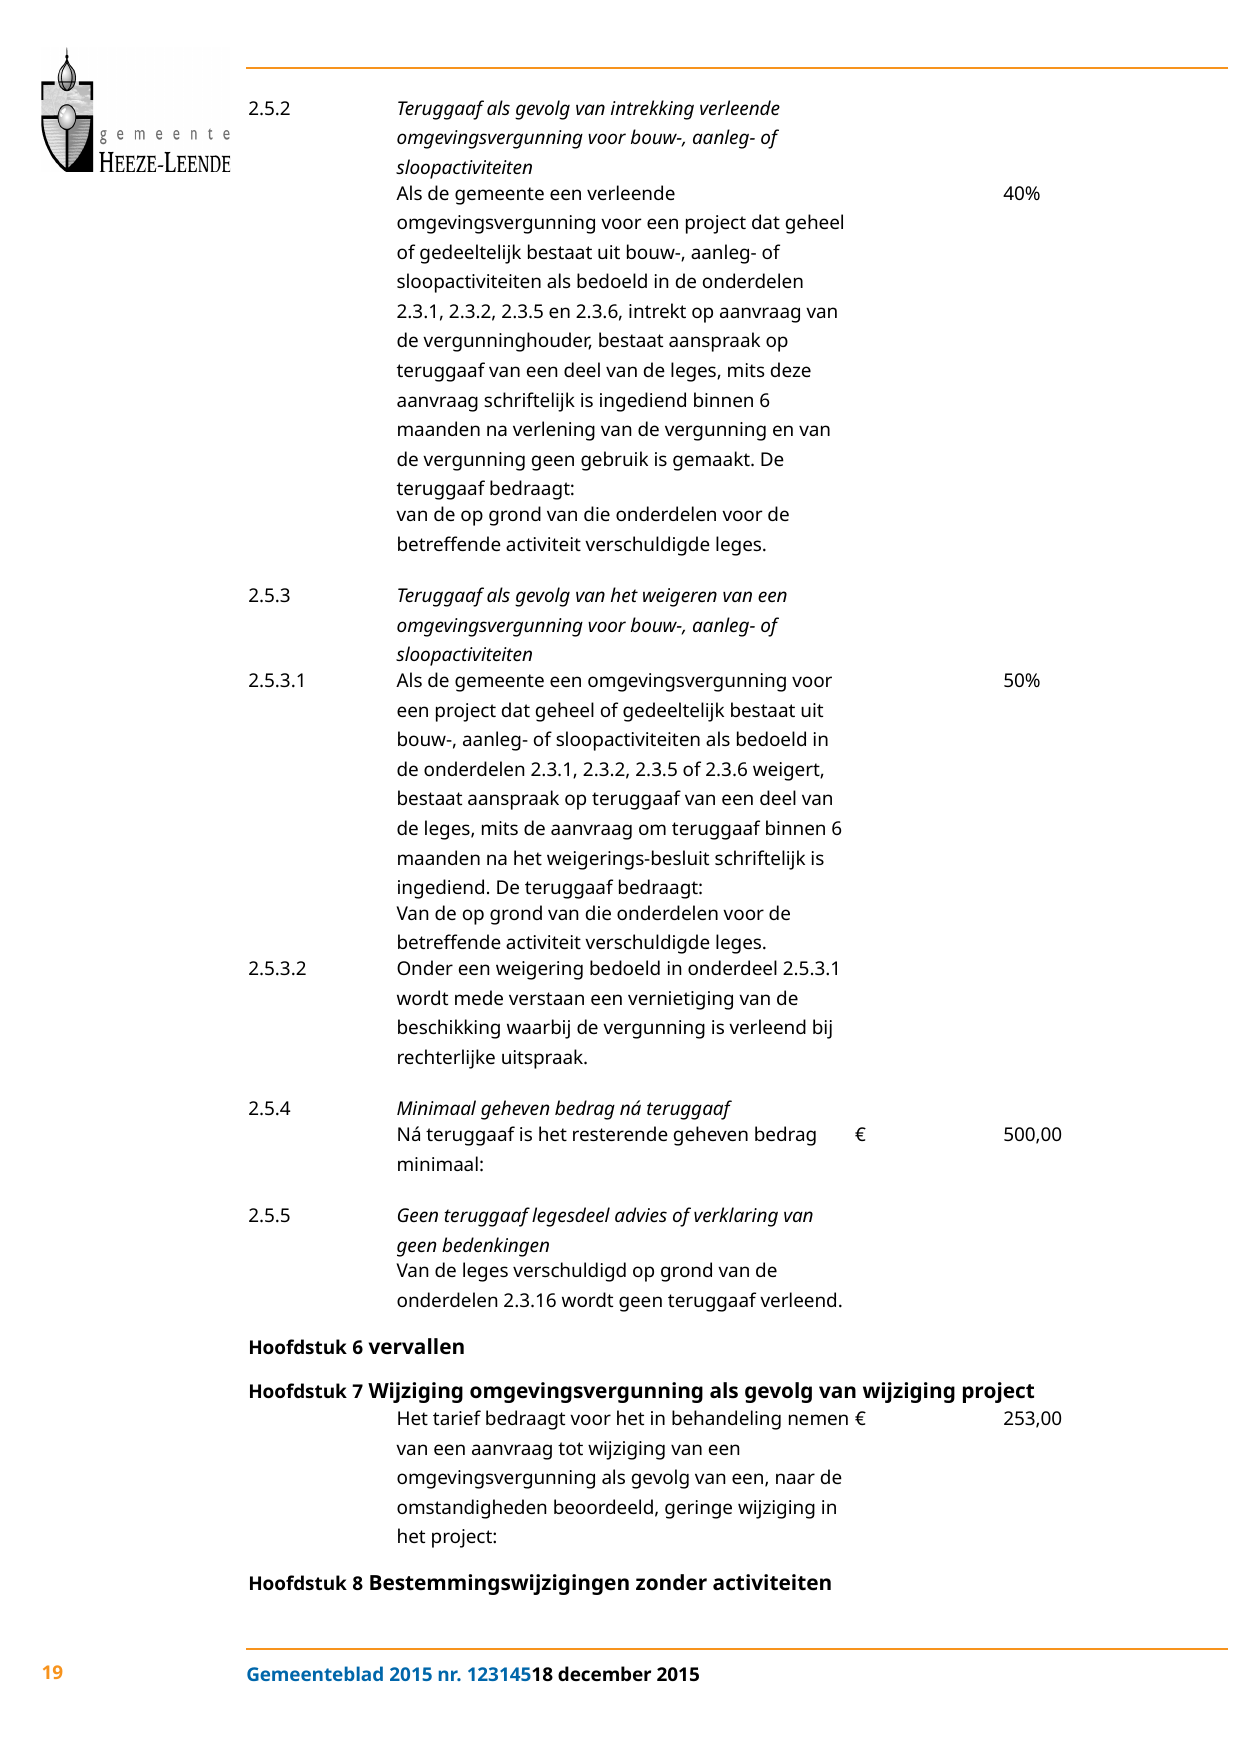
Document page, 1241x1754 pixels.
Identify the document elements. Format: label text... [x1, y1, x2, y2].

table_cell [855, 1096, 1003, 1121]
table_cell [248, 1177, 396, 1202]
table_cell Onder een weigering bedoeld in onderdeel 2.5.3.1 wordt mede verstaan een vernietiging van de beschikking waarbij de vergunning is verleend bij rechterlijke uitspraak. [396, 955, 855, 1070]
table_cell [1003, 501, 1152, 557]
table_cell [1003, 1177, 1152, 1202]
table_cell [248, 501, 396, 557]
table_cell [396, 1177, 855, 1202]
table_cell Van de op grond van die onderdelen voor de betreffende activiteit verschuldigde leges. [396, 900, 855, 955]
table_cell Geen teruggaaf legesdeel advies of verklaring van geen bedenkingen [396, 1202, 855, 1258]
table_cell [855, 667, 1003, 900]
table_header € [855, 1405, 1003, 1549]
table_cell [855, 955, 1003, 1070]
table_cell [855, 1070, 1003, 1096]
table_cell [855, 1202, 1003, 1258]
text Hoofdstuk 7 Wijziging omgevingsvergunning als gevolg van wijziging project [248, 1377, 1152, 1405]
table_cell [855, 557, 1003, 582]
table_cell Ná teruggaaf is het resterende geheven bedrag minimaal: [396, 1121, 855, 1177]
table_cell 2.5.3 [248, 582, 396, 667]
table_cell [248, 900, 396, 955]
table_cell [855, 180, 1003, 501]
table_cell van de op grond van die onderdelen voor de betreffende activiteit verschuldigde leges. [396, 501, 855, 557]
table_cell [855, 1258, 1003, 1313]
table_cell [248, 1121, 396, 1177]
table_cell [1003, 1070, 1152, 1096]
text Hoofdstuk 6 vervallen [248, 1332, 1152, 1361]
table_cell [855, 582, 1003, 667]
table_cell 2.5.3.2 [248, 955, 396, 1070]
table_cell [1003, 557, 1152, 582]
picture [41, 47, 231, 172]
table_cell Teruggaaf als gevolg van intrekking verleende omgevingsvergunning voor bouw-, aanleg- of sloopactiviteiten [396, 95, 855, 180]
table_cell [1003, 900, 1152, 955]
table_cell [855, 501, 1003, 557]
text Hoofdstuk 8 Bestemmingswijzigingen zonder activiteiten [248, 1568, 1152, 1597]
table_cell [1003, 1258, 1152, 1313]
table_cell 2.5.2 [248, 95, 396, 180]
table_cell [855, 900, 1003, 955]
table_cell 2.5.3.1 [248, 667, 396, 900]
table_cell [1003, 955, 1152, 1070]
table_cell [855, 95, 1003, 180]
table_header 253,00 [1003, 1405, 1152, 1549]
table_cell [396, 1070, 855, 1096]
table_cell Als de gemeente een omgevingsvergunning voor een project dat geheel of gedeeltelijk bestaat uit bouw-, aanleg- of sloopactiviteiten als bedoeld in de onderdelen 2.3.1, 2.3.2, 2.3.5 of 2.3.6 weigert, bestaat aanspraak op teruggaaf van een deel van de leges, mits de aanvraag om teruggaaf binnen 6 maanden na het weigerings-besluit schriftelijk is ingediend. De teruggaaf bedraagt: [396, 667, 855, 900]
table_cell Van de leges verschuldigd op grond van de onderdelen 2.3.16 wordt geen teruggaaf verleend. [396, 1258, 855, 1313]
table_cell 2.5.4 [248, 1096, 396, 1121]
table_cell 2.5.5 [248, 1202, 396, 1258]
table_cell [1003, 582, 1152, 667]
table_cell [1003, 95, 1152, 180]
table_cell Minimaal geheven bedrag ná teruggaaf [396, 1096, 855, 1121]
table_cell [1003, 1202, 1152, 1258]
table_cell [248, 557, 396, 582]
table_cell € [855, 1121, 1003, 1177]
table_cell Teruggaaf als gevolg van het weigeren van een omgevingsvergunning voor bouw-, aanleg- of sloopactiviteiten [396, 582, 855, 667]
table_cell Als de gemeente een verleende omgevingsvergunning voor een project dat geheel of gedeeltelijk bestaat uit bouw-, aanleg- of sloopactiviteiten als bedoeld in de onderdelen 2.3.1, 2.3.2, 2.3.5 en 2.3.6, intrekt op aanvraag van de vergunninghouder, bestaat aanspraak op teruggaaf van een deel van de leges, mits deze aanvraag schriftelijk is ingediend binnen 6 maanden na verlening van de vergunning en van de vergunning geen gebruik is gemaakt. De teruggaaf bedraagt: [396, 180, 855, 501]
table_header [248, 1405, 396, 1549]
table_cell [855, 1177, 1003, 1202]
table_cell 50% [1003, 667, 1152, 900]
table_cell [248, 180, 396, 501]
table_header Het tarief bedraagt voor het in behandeling nemen van een aanvraag tot wijziging van een omgevingsvergunning als gevolg van een, naar de omstandigheden beoordeeld, geringe wijziging in het project: [396, 1405, 855, 1549]
table_cell 40% [1003, 180, 1152, 501]
table_cell [248, 1258, 396, 1313]
table_cell [1003, 1096, 1152, 1121]
table_cell [248, 1070, 396, 1096]
table_cell [396, 557, 855, 582]
table_cell 500,00 [1003, 1121, 1152, 1177]
